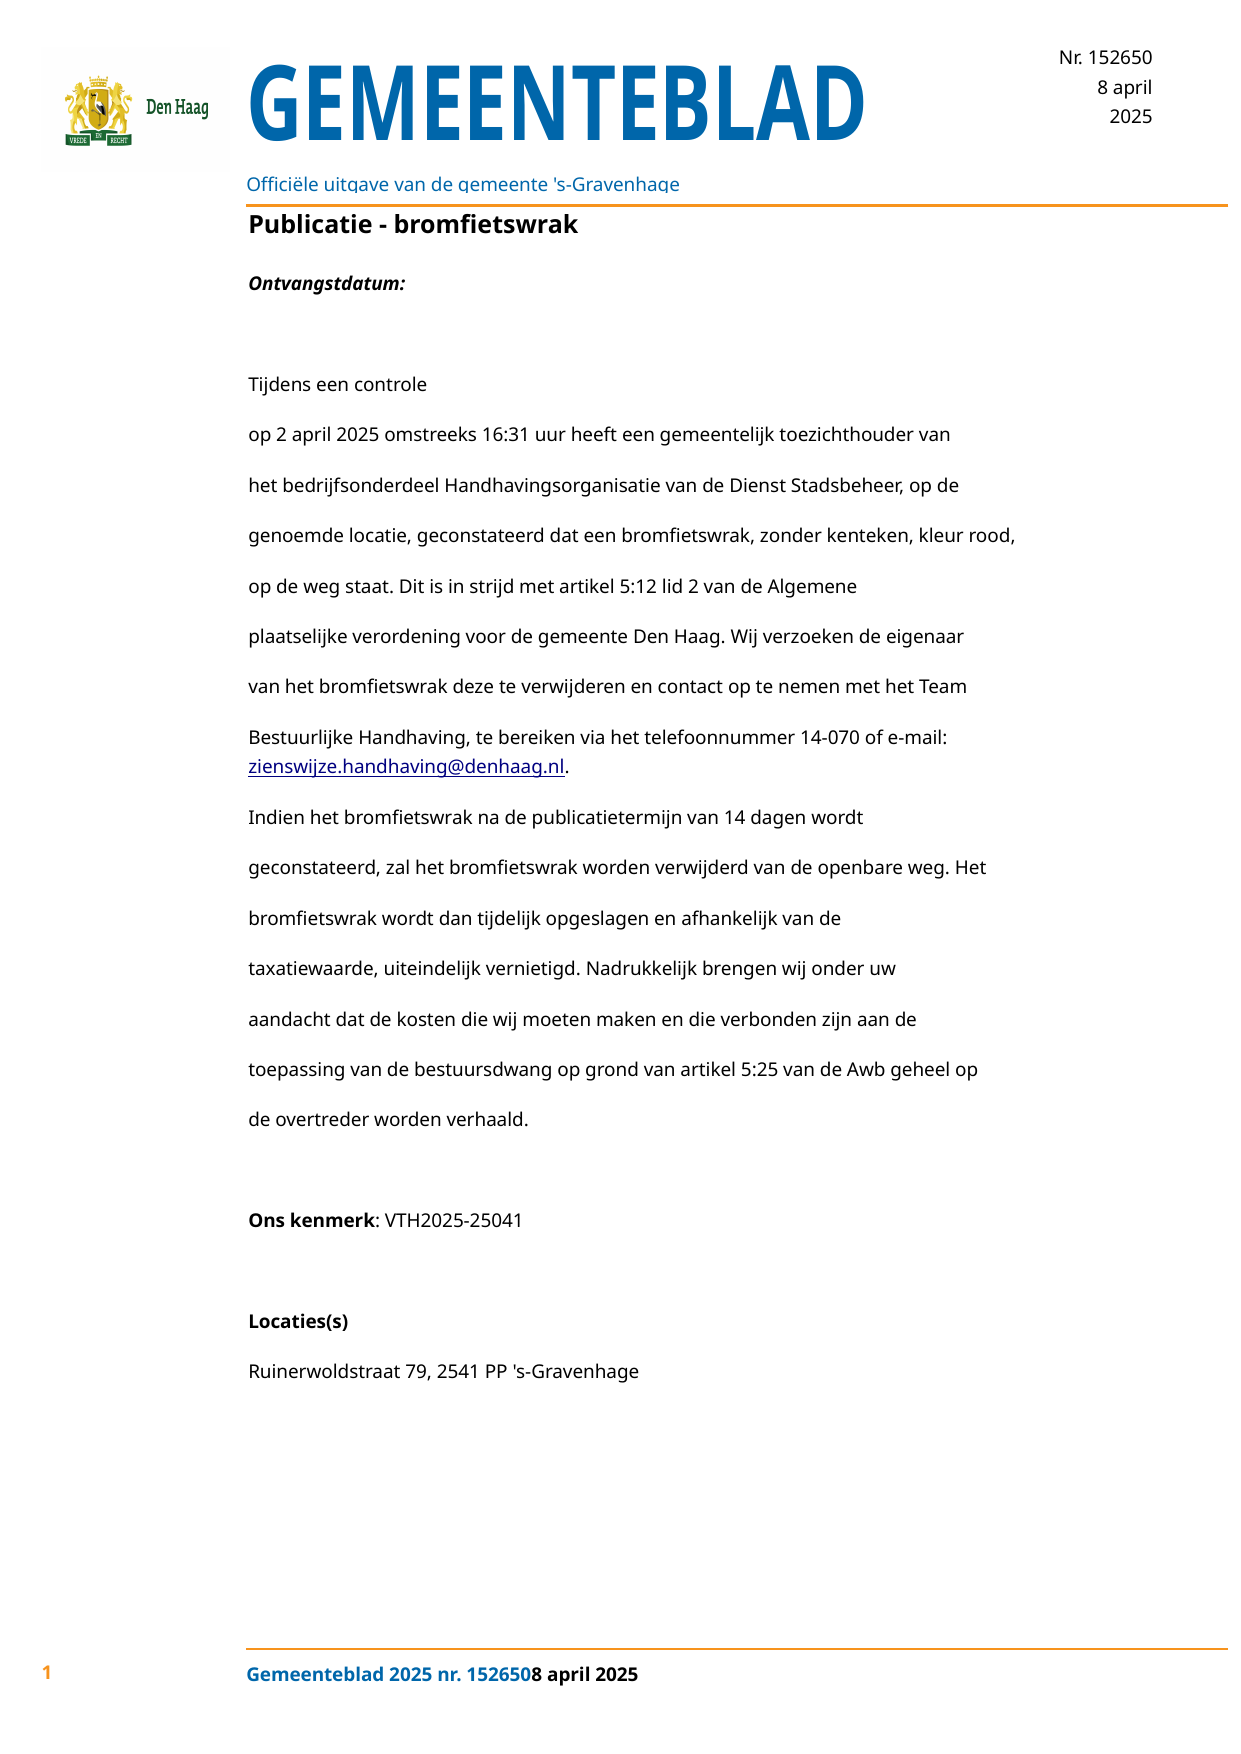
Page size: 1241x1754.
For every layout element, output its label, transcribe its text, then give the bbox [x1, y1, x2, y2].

text taxatiewaarde, uiteindelijk vernietigd. Nadrukkelijk brengen wij onder uw [248, 955, 1152, 981]
text Indien het bromfietswrak na de publicatietermijn van 14 dagen wordt [248, 804, 1152, 830]
text Publicatie - bromfietswrak [248, 207, 1152, 241]
text Ons kenmerk: VTH2025-25041 [248, 1207, 1152, 1233]
text geconstateerd, zal het bromfietswrak worden verwijderd van de openbare weg. Het [248, 854, 1152, 880]
text het bedrijfsonderdeel Handhavingsorganisatie van de Dienst Stadsbeheer, op de [248, 472, 1152, 498]
text plaatselijke verordening voor de gemeente Den Haag. Wij verzoeken de eigenaar [248, 623, 1152, 649]
text op de weg staat. Dit is in strijd met artikel 5:12 lid 2 van de Algemene [248, 573, 1152, 598]
text Ontvangstdatum: [248, 270, 1152, 296]
text van het bromfietswrak deze te verwijderen en contact op te nemen met het Team [248, 674, 1152, 699]
text Tijdens een controle [248, 371, 1152, 397]
picture [41, 47, 231, 172]
text op 2 april 2025 omstreeks 16:31 uur heeft een gemeentelijk toezichthouder van [248, 422, 1152, 447]
text Locaties(s) [248, 1308, 1152, 1334]
text aandacht dat de kosten die wij moeten maken en die verbonden zijn aan de [248, 1006, 1152, 1031]
text bromfietswrak wordt dan tijdelijk opgeslagen en afhankelijk van de [248, 905, 1152, 931]
text de overtreder worden verhaald. [248, 1107, 1152, 1132]
text Bestuurlijke Handhaving, te bereiken via het telefoonnummer 14-070 of e-mail: zienswijze.handhaving@denhaag.nl. [248, 724, 1152, 779]
text toepassing van de bestuursdwang op grond van artikel 5:25 van de Awb geheel op [248, 1056, 1152, 1082]
text Ruinerwoldstraat 79, 2541 PP 's-Gravenhage [248, 1359, 1152, 1384]
text genoemde locatie, geconstateerd dat een bromfietswrak, zonder kenteken, kleur rood, [248, 522, 1152, 548]
